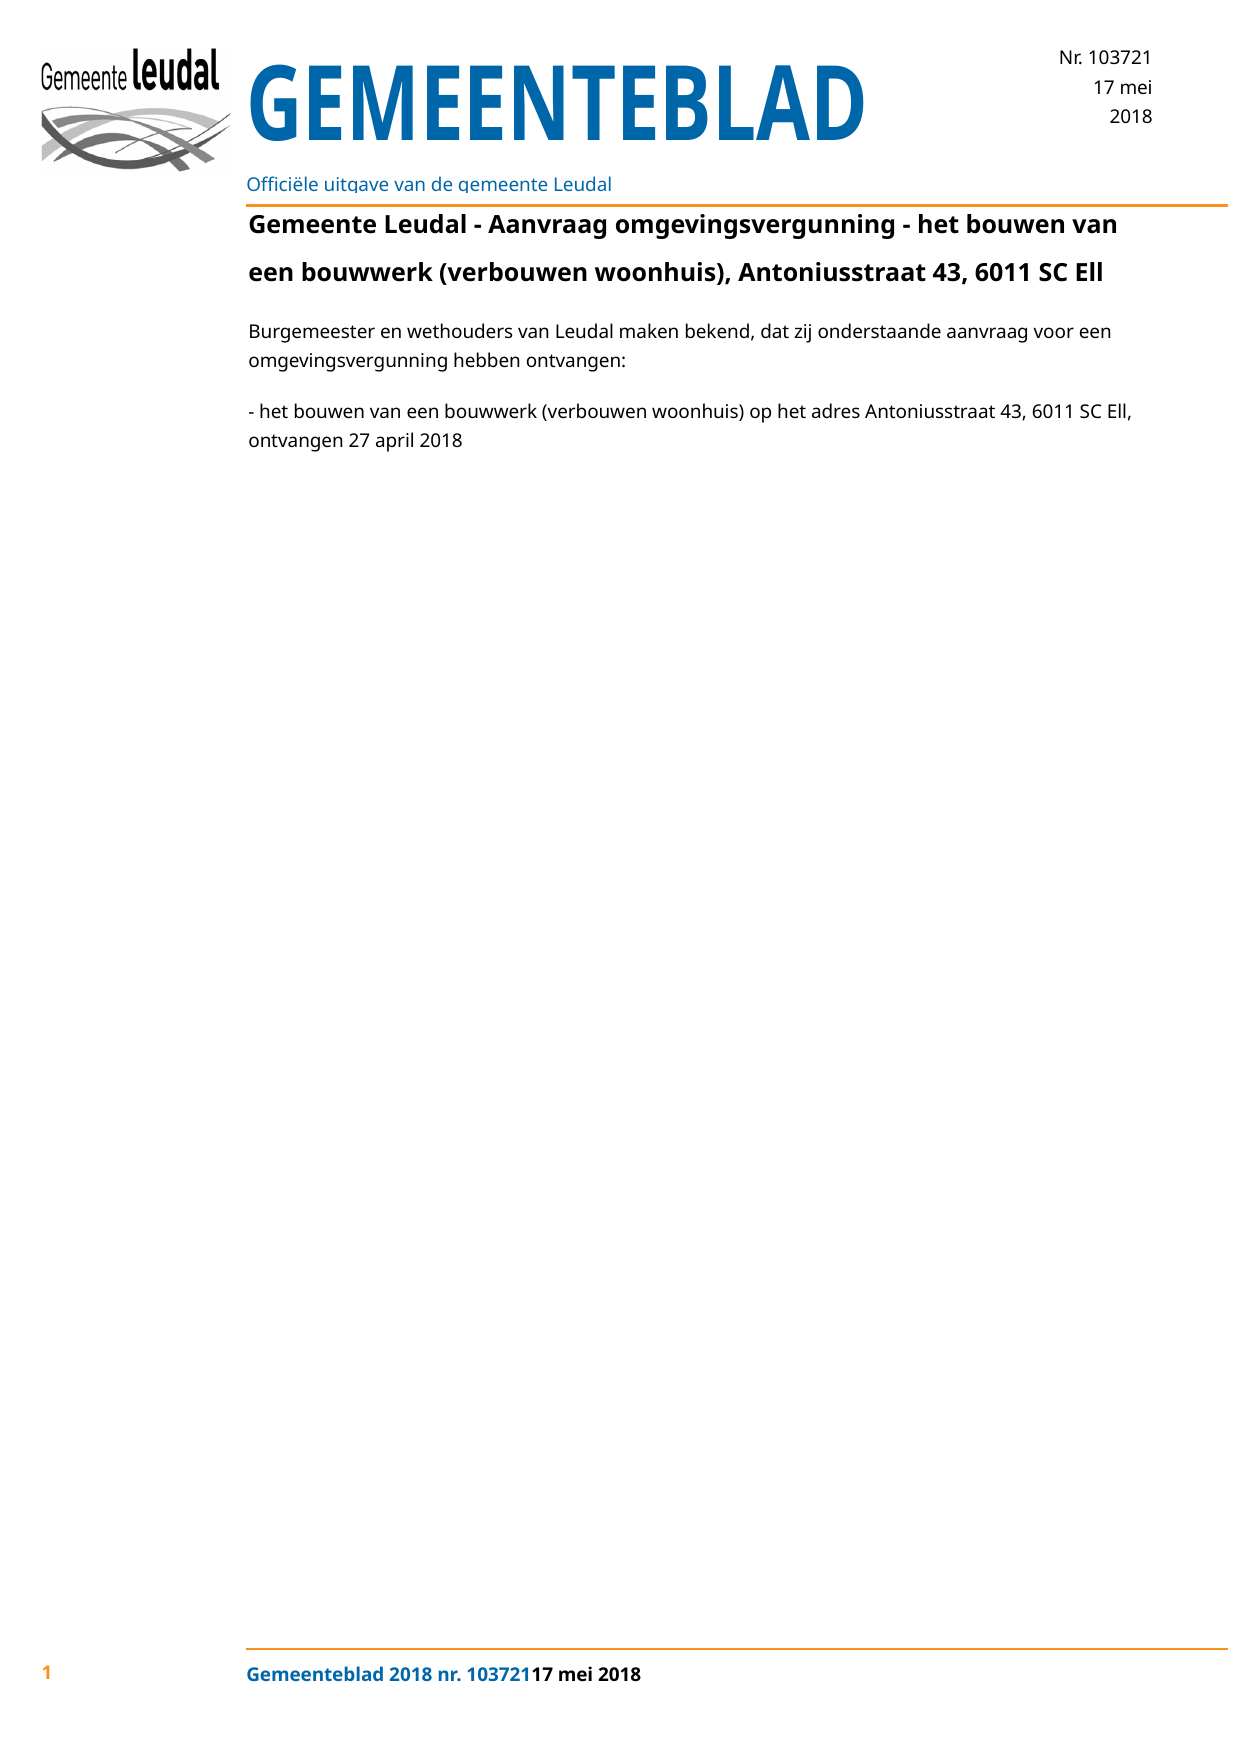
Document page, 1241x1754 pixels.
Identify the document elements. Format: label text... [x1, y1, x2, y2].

picture [41, 47, 231, 172]
text Gemeente Leudal - Aanvraag omgevingsvergunning - het bouwen van een bouwwerk (verbouwen woonhuis), Antoniusstraat 43, 6011 SC Ell [248, 207, 1152, 288]
text Burgemeester en wethouders van Leudal maken bekend, dat zij onderstaande aanvraag voor een omgevingsvergunning hebben ontvangen: [248, 318, 1152, 373]
text - het bouwen van een bouwwerk (verbouwen woonhuis) op het adres Antoniusstraat 43, 6011 SC Ell, ontvangen 27 april 2018 [248, 398, 1152, 453]
